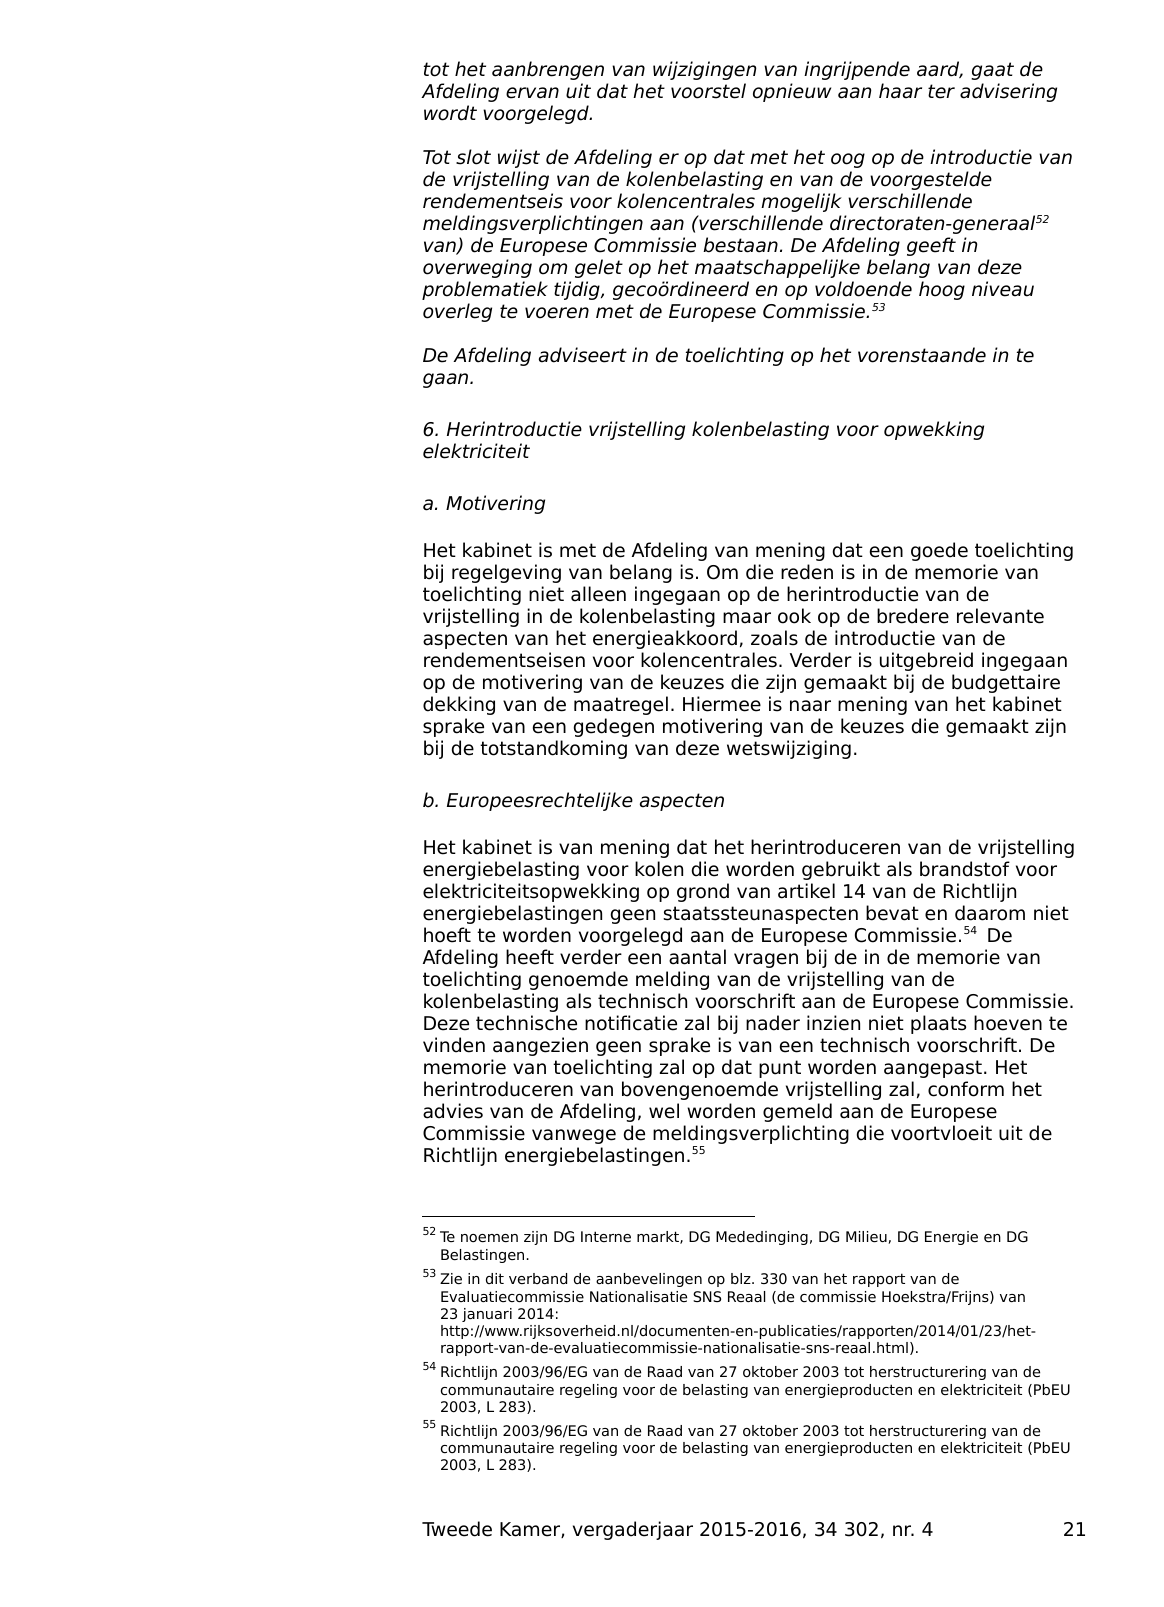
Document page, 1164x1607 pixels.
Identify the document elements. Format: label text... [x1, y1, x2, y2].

text Tot slot wijst de Afdeling er op dat met het oog op de introductie van de vrijstelling van de kolenbelasting en van de voorgestelde rendementseis voor kolencentrales mogelijk verschillende meldingsverplichtingen aan (verschillende directoraten-generaal van) de Europese Commissie bestaan. De Afdeling geeft in overweging om gelet op het maatschappelijke belang van deze problematiek tijdig, gecoördineerd en op voldoende hoog niveau overleg te voeren met de Europese Commissie. [422, 147, 1087, 323]
text Het kabinet is van mening dat het herintroduceren van de vrijstelling energiebelasting voor kolen die worden gebruikt als brandstof voor elektriciteitsopwekking op grond van artikel 14 van de Richtlijn energiebelastingen geen staatssteunaspecten bevat en daarom niet hoeft te worden voorgelegd aan de Europese Commissie. De Afdeling heeft verder een aantal vragen bij de in de memorie van toelichting genoemde melding van de vrijstelling van de kolenbelasting als technisch voorschrift aan de Europese Commissie. Deze technische notificatie zal bij nader inzien niet plaats hoeven te vinden aangezien geen sprake is van een technisch voorschrift. De memorie van toelichting zal op dat punt worden aangepast. Het herintroduceren van bovengenoemde vrijstelling zal, conform het advies van de Afdeling, wel worden gemeld aan de Europese Commissie vanwege de meldingsverplichting die voortvloeit uit de Richtlijn energiebelastingen. [422, 837, 1087, 1167]
text Zie in dit verband de aanbevelingen op blz. 330 van het rapport van de Evaluatiecommissie Nationalisatie SNS Reaal (de commissie Hoekstra/Frijns) van 23 januari 2014: http://www.rijksoverheid.nl/documenten-en-publicaties/rapporten/2014/01/23/het-rapport-van-de-evaluatiecommissie-nationalisatie-sns-reaal.html). [422, 1267, 1087, 1357]
subtitle a. Motivering [422, 493, 1087, 515]
text Richtlijn 2003/96/EG van de Raad van 27 oktober 2003 tot herstructurering van de communautaire regeling voor de belasting van energieproducten en elektriciteit (PbEU 2003, L 283). [422, 1418, 1087, 1474]
text tot het aanbrengen van wijzigingen van ingrijpende aard, gaat de Afdeling ervan uit dat het voorstel opnieuw aan haar ter advisering wordt voorgelegd. [422, 59, 1087, 125]
text Richtlijn 2003/96/EG van de Raad van 27 oktober 2003 tot herstructurering van de communautaire regeling voor de belasting van energieproducten en elektriciteit (PbEU 2003, L 283). [422, 1360, 1087, 1416]
text Het kabinet is met de Afdeling van mening dat een goede toelichting bij regelgeving van belang is. Om die reden is in de memorie van toelichting niet alleen ingegaan op de herintroductie van de vrijstelling in de kolenbelasting maar ook op de bredere relevante aspecten van het energieakkoord, zoals de introductie van de rendementseisen voor kolencentrales. Verder is uitgebreid ingegaan op de motivering van de keuzes die zijn gemaakt bij de budgettaire dekking van de maatregel. Hiermee is naar mening van het kabinet sprake van een gedegen motivering van de keuzes die gemaakt zijn bij de totstandkoming van deze wetswijziging. [422, 540, 1087, 760]
subtitle 6. Herintroductie vrijstelling kolenbelasting voor opwekking elektriciteit [422, 419, 1087, 463]
text De Afdeling adviseert in de toelichting op het vorenstaande in te gaan. [422, 345, 1087, 389]
text Te noemen zijn DG Interne markt, DG Mededinging, DG Milieu, DG Energie en DG Belastingen. [422, 1225, 1087, 1264]
subtitle b. Europeesrechtelijke aspecten [422, 790, 1087, 812]
